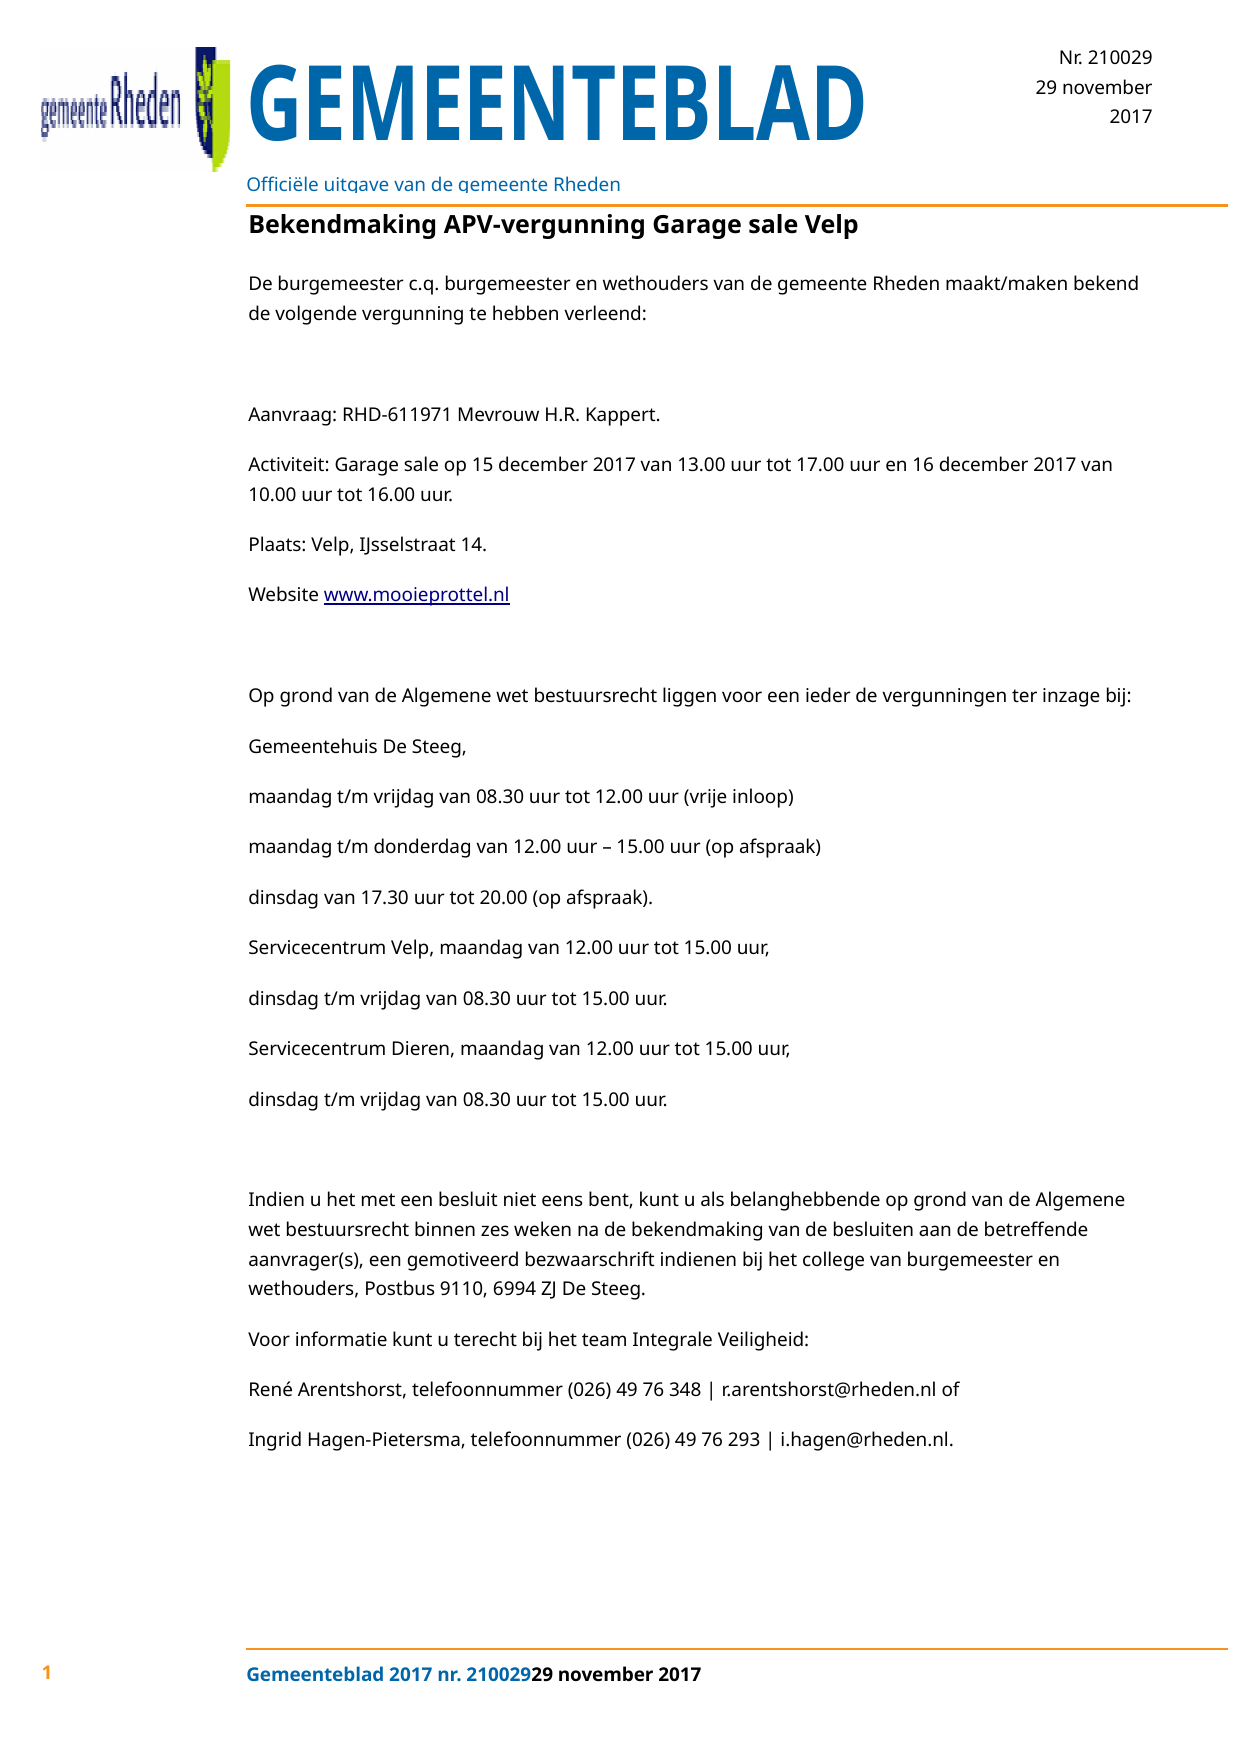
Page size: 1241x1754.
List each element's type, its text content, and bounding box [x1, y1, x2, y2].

text maandag t/m vrijdag van 08.30 uur tot 12.00 uur (vrije inloop) [248, 783, 1152, 809]
text De burgemeester c.q. burgemeester en wethouders van de gemeente Rheden maakt/maken bekend de volgende vergunning te hebben verleend: [248, 270, 1152, 326]
text Website www.mooieprottel.nl [248, 582, 1152, 607]
text maandag t/m donderdag van 12.00 uur – 15.00 uur (op afspraak) [248, 834, 1152, 859]
text Bekendmaking APV-vergunning Garage sale Velp [248, 207, 1152, 241]
text Servicecentrum Dieren, maandag van 12.00 uur tot 15.00 uur, [248, 1035, 1152, 1061]
text Op grond van de Algemene wet bestuursrecht liggen voor een ieder de vergunningen ter inzage bij: [248, 682, 1152, 708]
text René Arentshorst, telefoonnummer (026) 49 76 348 | r.arentshorst@rheden.nl of [248, 1376, 1152, 1402]
text Voor informatie kunt u terecht bij het team Integrale Veiligheid: [248, 1326, 1152, 1351]
text Indien u het met een besluit niet eens bent, kunt u als belanghebbende op grond van de Algemene wet bestuursrecht binnen zes weken na de bekendmaking van de besluiten aan de betreffende aanvrager(s), een gemotiveerd bezwaarschrift indienen bij het college van burgemeester en wethouders, Postbus 9110, 6994 ZJ De Steeg. [248, 1187, 1152, 1301]
text dinsdag t/m vrijdag van 08.30 uur tot 15.00 uur. [248, 985, 1152, 1011]
text Activiteit: Garage sale op 15 december 2017 van 13.00 uur tot 17.00 uur en 16 december 2017 van 10.00 uur tot 16.00 uur. [248, 451, 1152, 506]
text Servicecentrum Velp, maandag van 12.00 uur tot 15.00 uur, [248, 934, 1152, 960]
text dinsdag van 17.30 uur tot 20.00 (op afspraak). [248, 884, 1152, 910]
text Plaats: Velp, IJsselstraat 14. [248, 531, 1152, 557]
text Ingrid Hagen-Pietersma, telefoonnummer (026) 49 76 293 | i.hagen@rheden.nl. [248, 1427, 1152, 1452]
text dinsdag t/m vrijdag van 08.30 uur tot 15.00 uur. [248, 1086, 1152, 1111]
text Gemeentehuis De Steeg, [248, 733, 1152, 758]
picture [41, 47, 231, 172]
text Aanvraag: RHD-611971 Mevrouw H.R. Kappert. [248, 401, 1152, 426]
